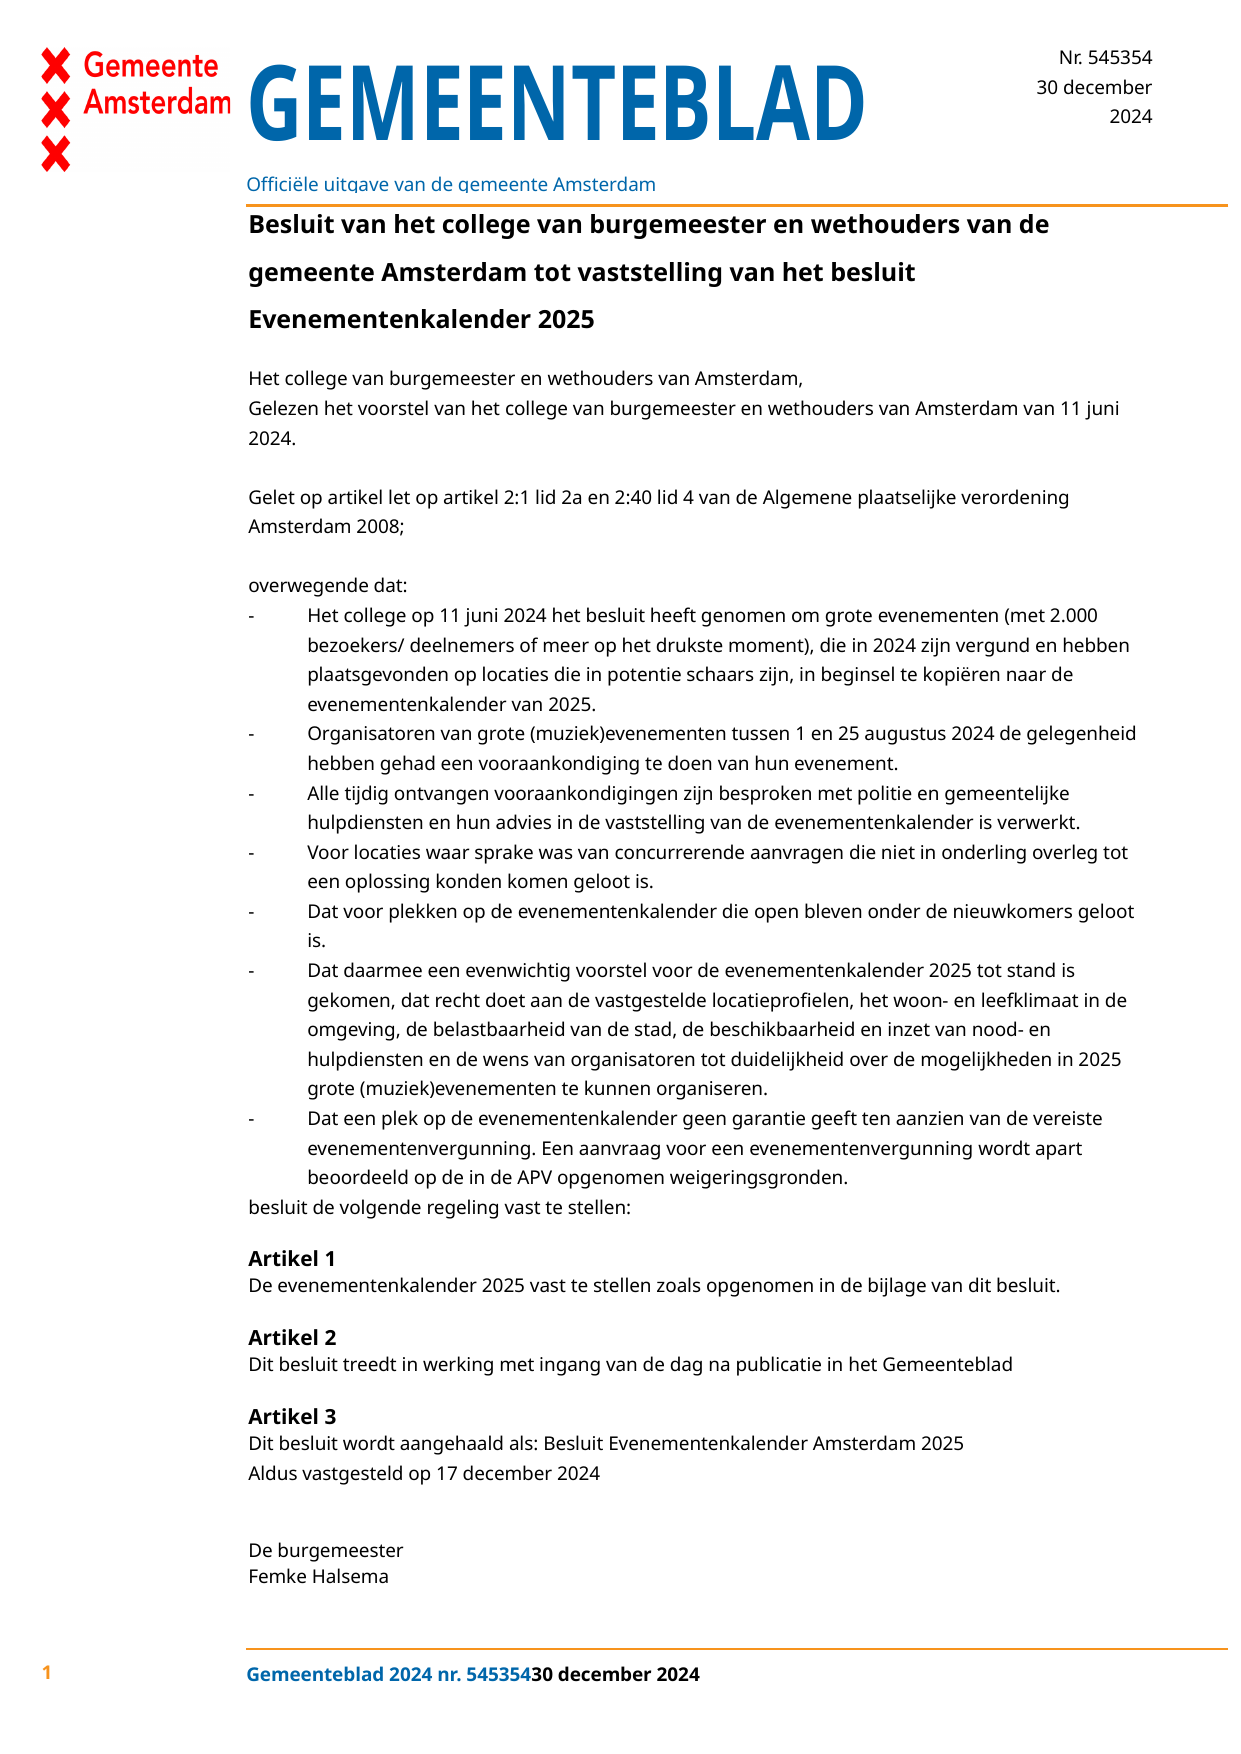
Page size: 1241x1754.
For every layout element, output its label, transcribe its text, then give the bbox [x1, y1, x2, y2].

text Artikel 2 [248, 1323, 1152, 1352]
text besluit de volgende regeling vast te stellen: [248, 1194, 1152, 1219]
list Dat een plek op de evenementenkalender geen garantie geeft ten aanzien van de vereiste evenementenvergunning. Een aanvraag voor een evenementenvergunning wordt apart beoordeeld op de in de APV opgenomen weigeringsgronden. [248, 1105, 1152, 1190]
text Femke Halsema [248, 1563, 1152, 1589]
text De evenementenkalender 2025 vast te stellen zoals opgenomen in de bijlage van dit besluit. [248, 1273, 1152, 1298]
list Dat voor plekken op de evenementenkalender die open bleven onder de nieuwkomers geloot is. [248, 898, 1152, 953]
list Dat daarmee een evenwichtig voorstel voor de evenementenkalender 2025 tot stand is gekomen, dat recht doet aan de vastgestelde locatieprofielen, het woon- en leefklimaat in de omgeving, de belastbaarheid van de stad, de beschikbaarheid en inzet van nood- en hulpdiensten en de wens van organisatoren tot duidelijkheid over de mogelijkheden in 2025 grote (muziek)evenementen te kunnen organiseren. [248, 957, 1152, 1101]
text Artikel 1 [248, 1244, 1152, 1273]
text Gelet op artikel let op artikel 2:1 lid 2a en 2:40 lid 4 van de Algemene plaatselijke verordening Amsterdam 2008; [248, 484, 1152, 539]
text Besluit van het college van burgemeester en wethouders van de gemeente Amsterdam tot vaststelling van het besluit Evenementenkalender 2025 [248, 207, 1152, 336]
list Alle tijdig ontvangen vooraankondigingen zijn besproken met politie en gemeentelijke hulpdiensten en hun advies in de vaststelling van de evenementenkalender is verwerkt. [248, 780, 1152, 835]
list Voor locaties waar sprake was van concurrerende aanvragen die niet in onderling overleg tot een oplossing konden komen geloot is. [248, 839, 1152, 894]
text Aldus vastgesteld op 17 december 2024 [248, 1460, 1152, 1486]
text overwegende dat: [248, 573, 1152, 598]
text De burgemeester [248, 1537, 1152, 1563]
list Organisatoren van grote (muziek)evenementen tussen 1 en 25 augustus 2024 de gelegenheid hebben gehad een vooraankondiging te doen van hun evenement. [248, 721, 1152, 776]
picture [41, 47, 231, 172]
text Dit besluit wordt aangehaald als: Besluit Evenementenkalender Amsterdam 2025 [248, 1430, 1152, 1456]
text Dit besluit treedt in werking met ingang van de dag na publicatie in het Gemeenteblad [248, 1352, 1152, 1377]
text Gelezen het voorstel van het college van burgemeester en wethouders van Amsterdam van 11 juni 2024. [248, 395, 1152, 450]
list Het college op 11 juni 2024 het besluit heeft genomen om grote evenementen (met 2.000 bezoekers/ deelnemers of meer op het drukste moment), die in 2024 zijn vergund en hebben plaatsgevonden op locaties die in potentie schaars zijn, in beginsel te kopiëren naar de evenementenkalender van 2025. [248, 602, 1152, 717]
text Artikel 3 [248, 1402, 1152, 1430]
text Het college van burgemeester en wethouders van Amsterdam, [248, 366, 1152, 391]
